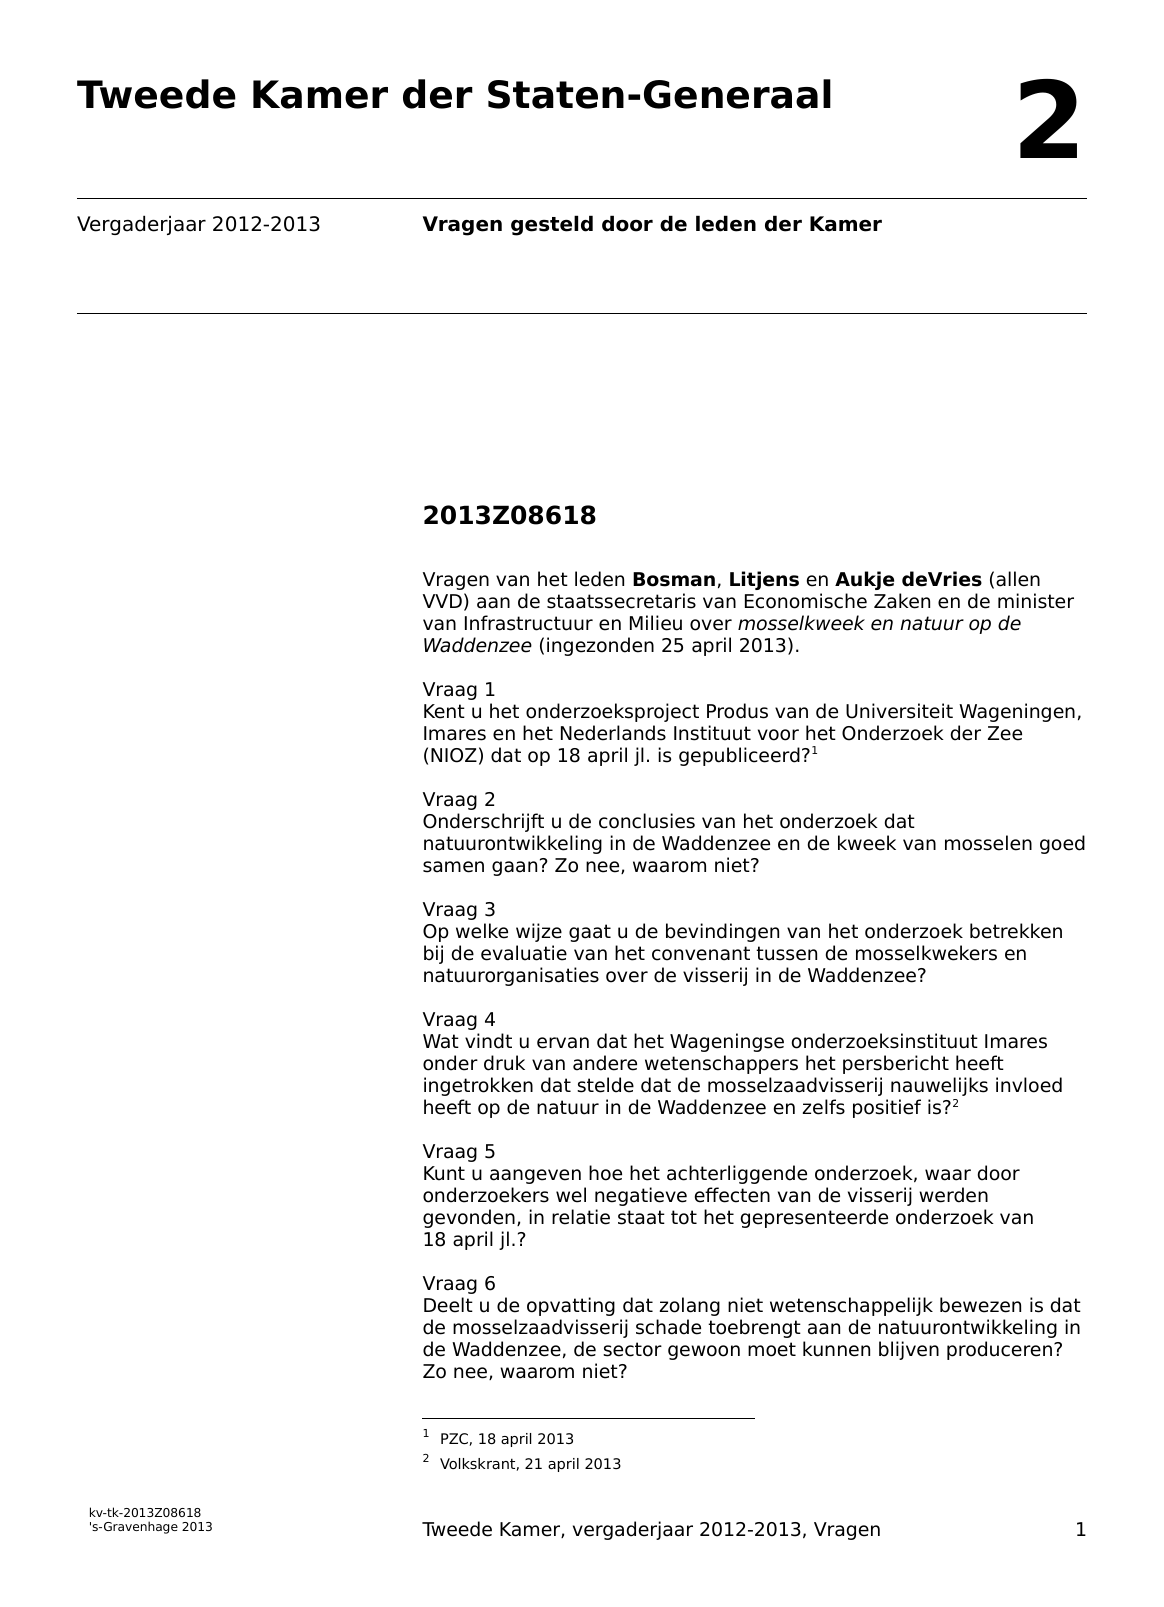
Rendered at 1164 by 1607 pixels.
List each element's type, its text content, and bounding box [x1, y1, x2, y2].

text PZC, 18 april 2013 [422, 1427, 1087, 1449]
table_header 2 [886, 59, 1087, 198]
text Vraag 5 [422, 1141, 1087, 1163]
text Vraag 3 [422, 899, 1087, 921]
text Op welke wijze gaat u de bevindingen van het onderzoek betrekken bij de evaluatie van het convenant tussen de mosselkwekers en natuurorganisaties over de visserij in de Waddenzee? [422, 921, 1087, 987]
table_cell Vragen gesteld door de leden der Kamer [422, 199, 1087, 313]
text Deelt u de opvatting dat zolang niet wetenschappelijk bewezen is dat de mosselzaadvisserij schade toebrengt aan de natuurontwikkeling in de Waddenzee, de sector gewoon moet kunnen blijven produceren? Zo nee, waarom niet? [422, 1295, 1087, 1383]
text Vraag 2 [422, 789, 1087, 811]
table_header Tweede Kamer der Staten-Generaal [77, 59, 886, 198]
text 2013Z08618 [422, 501, 1087, 531]
text Kunt u aangeven hoe het achterliggende onderzoek, waar door onderzoekers wel negatieve effecten van de visserij werden gevonden, in relatie staat tot het gepresenteerde onderzoek van 18 april jl.? [422, 1163, 1087, 1251]
text Vraag 6 [422, 1273, 1087, 1295]
text Volkskrant, 21 april 2013 [422, 1452, 1087, 1474]
text 's-Gravenhage 2013 [88, 1520, 323, 1534]
text Vraag 1 [422, 679, 1087, 701]
text kv-tk-2013Z08618 [88, 1506, 323, 1520]
text Kent u het onderzoeksproject Produs van de Universiteit Wageningen, Imares en het Nederlands Instituut voor het Onderzoek der Zee (NIOZ) dat op 18 april jl. is gepubliceerd? [422, 701, 1087, 767]
text Vragen van het leden Bosman, Litjens en Aukje deVries (allen VVD) aan de staatssecretaris van Economische Zaken en de minister van Infrastructuur en Milieu over mosselkweek en natuur op de Waddenzee (ingezonden 25 april 2013). [422, 569, 1087, 657]
table_cell Vergaderjaar 2012-2013 [77, 199, 422, 313]
text Vraag 4 [422, 1009, 1087, 1031]
text Wat vindt u ervan dat het Wageningse onderzoeksinstituut Imares onder druk van andere wetenschappers het persbericht heeft ingetrokken dat stelde dat de mosselzaadvisserij nauwelijks invloed heeft op de natuur in de Waddenzee en zelfs positief is? [422, 1031, 1087, 1119]
text Onderschrijft u de conclusies van het onderzoek dat natuurontwikkeling in de Waddenzee en de kweek van mosselen goed samen gaan? Zo nee, waarom niet? [422, 811, 1087, 877]
